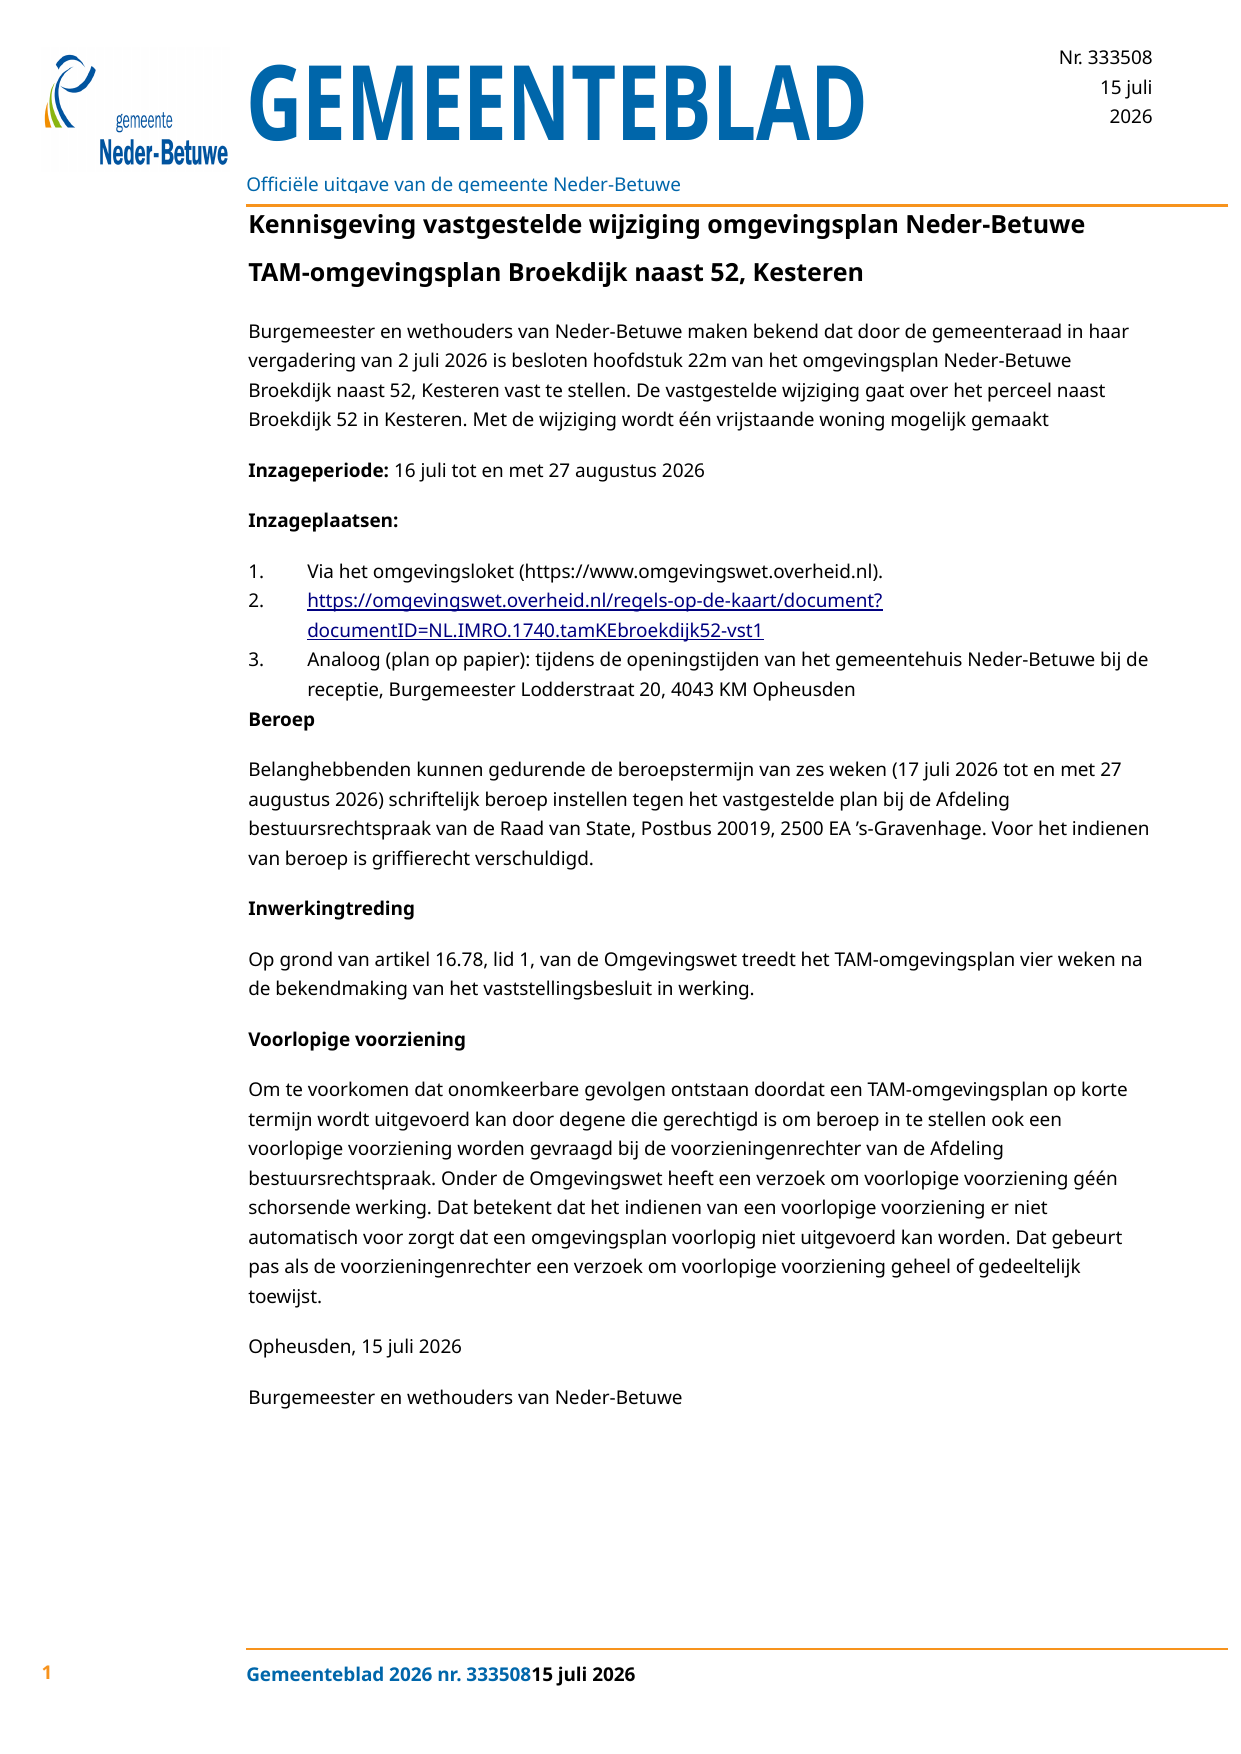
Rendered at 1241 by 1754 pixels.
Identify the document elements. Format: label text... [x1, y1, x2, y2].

text Op grond van artikel 16.78, lid 1, van de Omgevingswet treedt het TAM-omgevingsplan vier weken na de bekendmaking van het vaststellingsbesluit in werking. [248, 946, 1152, 1001]
text Burgemeester en wethouders van Neder-Betuwe maken bekend dat door de gemeenteraad in haar vergadering van 2 juli 2026 is besloten hoofdstuk 22m van het omgevingsplan Neder-Betuwe Broekdijk naast 52, Kesteren vast te stellen. De vastgestelde wijziging gaat over het perceel naast Broekdijk 52 in Kesteren. Met de wijziging wordt één vrijstaande woning mogelijk gemaakt [248, 318, 1152, 432]
text Kennisgeving vastgestelde wijziging omgevingsplan Neder-Betuwe TAM-omgevingsplan Broekdijk naast 52, Kesteren [248, 207, 1152, 288]
picture [41, 47, 231, 172]
text Beroep [248, 706, 1152, 732]
text Inzageperiode: 16 juli tot en met 27 augustus 2026 [248, 457, 1152, 483]
text Inzageplaatsen: [248, 507, 1152, 533]
list https://omgevingswet.overheid.nl/regels-op-de-kaart/document?documentID=NL.IMRO.1740.tamKEbroekdijk52-vst1 [248, 587, 1152, 643]
text Burgemeester en wethouders van Neder-Betuwe [248, 1384, 1152, 1410]
text Voorlopige voorziening [248, 1026, 1152, 1052]
list Via het omgevingsloket (https://www.omgevingswet.overheid.nl). [248, 558, 1152, 584]
text Inwerkingtreding [248, 895, 1152, 921]
text Opheusden, 15 juli 2026 [248, 1334, 1152, 1359]
text Om te voorkomen dat onomkeerbare gevolgen ontstaan doordat een TAM-omgevingsplan op korte termijn wordt uitgevoerd kan door degene die gerechtigd is om beroep in te stellen ook een voorlopige voorziening worden gevraagd bij de voorzieningenrechter van de Afdeling bestuursrechtspraak. Onder de Omgevingswet heeft een verzoek om voorlopige voorziening géén schorsende werking. Dat betekent dat het indienen van een voorlopige voorziening er niet automatisch voor zorgt dat een omgevingsplan voorlopig niet uitgevoerd kan worden. Dat gebeurt pas als de voorzieningenrechter een verzoek om voorlopige voorziening geheel of gedeeltelijk toewijst. [248, 1076, 1152, 1309]
list Analoog (plan op papier): tijdens de openingstijden van het gemeentehuis Neder-Betuwe bij de receptie, Burgemeester Lodderstraat 20, 4043 KM Opheusden [248, 647, 1152, 702]
text Belanghebbenden kunnen gedurende de beroepstermijn van zes weken (17 juli 2026 tot en met 27 augustus 2026) schriftelijk beroep instellen tegen het vastgestelde plan bij de Afdeling bestuursrechtspraak van de Raad van State, Postbus 20019, 2500 EA ’s-Gravenhage. Voor het indienen van beroep is griffierecht verschuldigd. [248, 756, 1152, 871]
